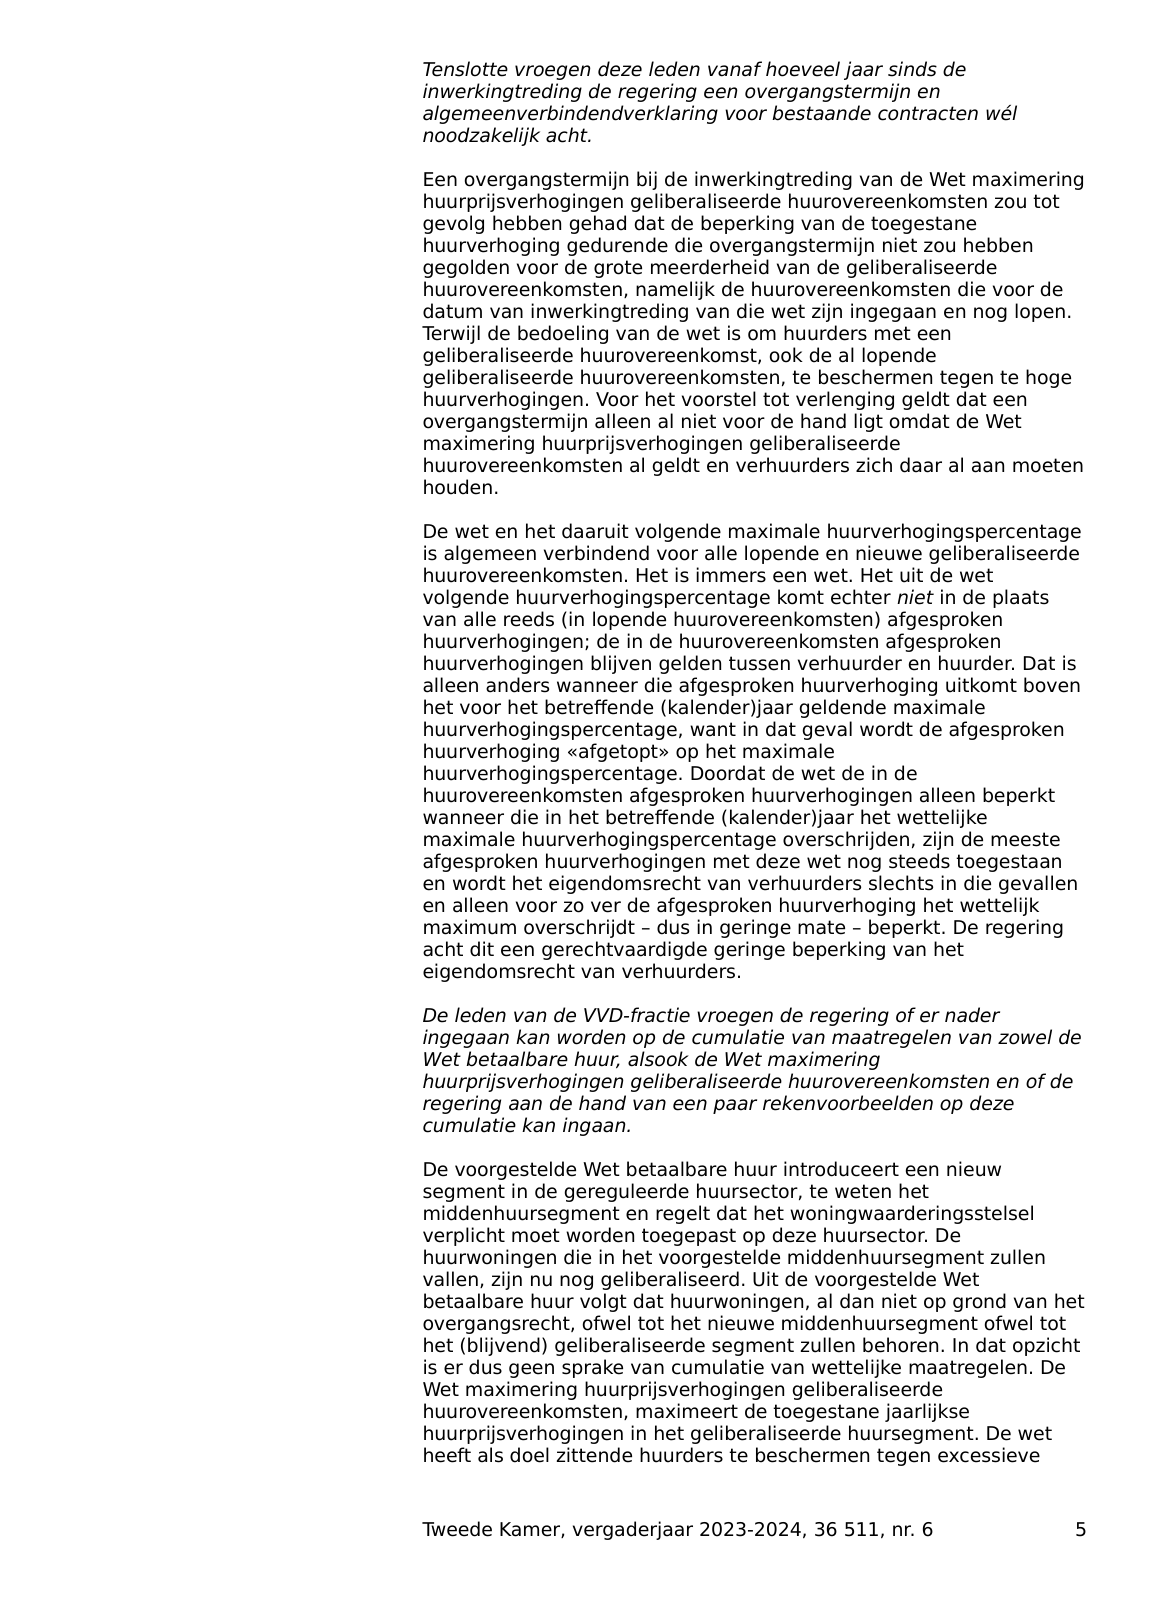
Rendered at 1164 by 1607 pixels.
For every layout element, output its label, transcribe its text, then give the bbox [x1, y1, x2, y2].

text Tenslotte vroegen deze leden vanaf hoeveel jaar sinds de inwerkingtreding de regering een overgangstermijn en algemeenverbindendverklaring voor bestaande contracten wél noodzakelijk acht. [422, 59, 1087, 147]
text De wet en het daaruit volgende maximale huurverhogingspercentage is algemeen verbindend voor alle lopende en nieuwe geliberaliseerde huurovereenkomsten. Het is immers een wet. Het uit de wet volgende huurverhogingspercentage komt echter niet in de plaats van alle reeds (in lopende huurovereenkomsten) afgesproken huurverhogingen; de in de huurovereenkomsten afgesproken huurverhogingen blijven gelden tussen verhuurder en huurder. Dat is alleen anders wanneer die afgesproken huurverhoging uitkomt boven het voor het betreffende (kalender)jaar geldende maximale huurverhogingspercentage, want in dat geval wordt de afgesproken huurverhoging «afgetopt» op het maximale huurverhogingspercentage. Doordat de wet de in de huurovereenkomsten afgesproken huurverhogingen alleen beperkt wanneer die in het betreffende (kalender)jaar het wettelijke maximale huurverhogingspercentage overschrijden, zijn de meeste afgesproken huurverhogingen met deze wet nog steeds toegestaan en wordt het eigendomsrecht van verhuurders slechts in die gevallen en alleen voor zo ver de afgesproken huurverhoging het wettelijk maximum overschrijdt – dus in geringe mate – beperkt. De regering acht dit een gerechtvaardigde geringe beperking van het eigendomsrecht van verhuurders. [422, 521, 1087, 983]
text Een overgangstermijn bij de inwerkingtreding van de Wet maximering huurprijsverhogingen geliberaliseerde huurovereenkomsten zou tot gevolg hebben gehad dat de beperking van de toegestane huurverhoging gedurende die overgangstermijn niet zou hebben gegolden voor de grote meerderheid van de geliberaliseerde huurovereenkomsten, namelijk de huurovereenkomsten die voor de datum van inwerkingtreding van die wet zijn ingegaan en nog lopen. Terwijl de bedoeling van de wet is om huurders met een geliberaliseerde huurovereenkomst, ook de al lopende geliberaliseerde huurovereenkomsten, te beschermen tegen te hoge huurverhogingen. Voor het voorstel tot verlenging geldt dat een overgangstermijn alleen al niet voor de hand ligt omdat de Wet maximering huurprijsverhogingen geliberaliseerde huurovereenkomsten al geldt en verhuurders zich daar al aan moeten houden. [422, 169, 1087, 499]
text De voorgestelde Wet betaalbare huur introduceert een nieuw segment in de gereguleerde huursector, te weten het middenhuursegment en regelt dat het woningwaarderingsstelsel verplicht moet worden toegepast op deze huursector. De huurwoningen die in het voorgestelde middenhuursegment zullen vallen, zijn nu nog geliberaliseerd. Uit de voorgestelde Wet betaalbare huur volgt dat huurwoningen, al dan niet op grond van het overgangsrecht, ofwel tot het nieuwe middenhuursegment ofwel tot het (blijvend) geliberaliseerde segment zullen behoren. In dat opzicht is er dus geen sprake van cumulatie van wettelijke maatregelen. De Wet maximering huurprijsverhogingen geliberaliseerde huurovereenkomsten, maximeert de toegestane jaarlijkse huurprijsverhogingen in het geliberaliseerde huursegment. De wet heeft als doel zittende huurders te beschermen tegen excessieve [422, 1159, 1087, 1467]
text De leden van de VVD-fractie vroegen de regering of er nader ingegaan kan worden op de cumulatie van maatregelen van zowel de Wet betaalbare huur, alsook de Wet maximering huurprijsverhogingen geliberaliseerde huurovereenkomsten en of de regering aan de hand van een paar rekenvoorbeelden op deze cumulatie kan ingaan. [422, 1005, 1087, 1137]
